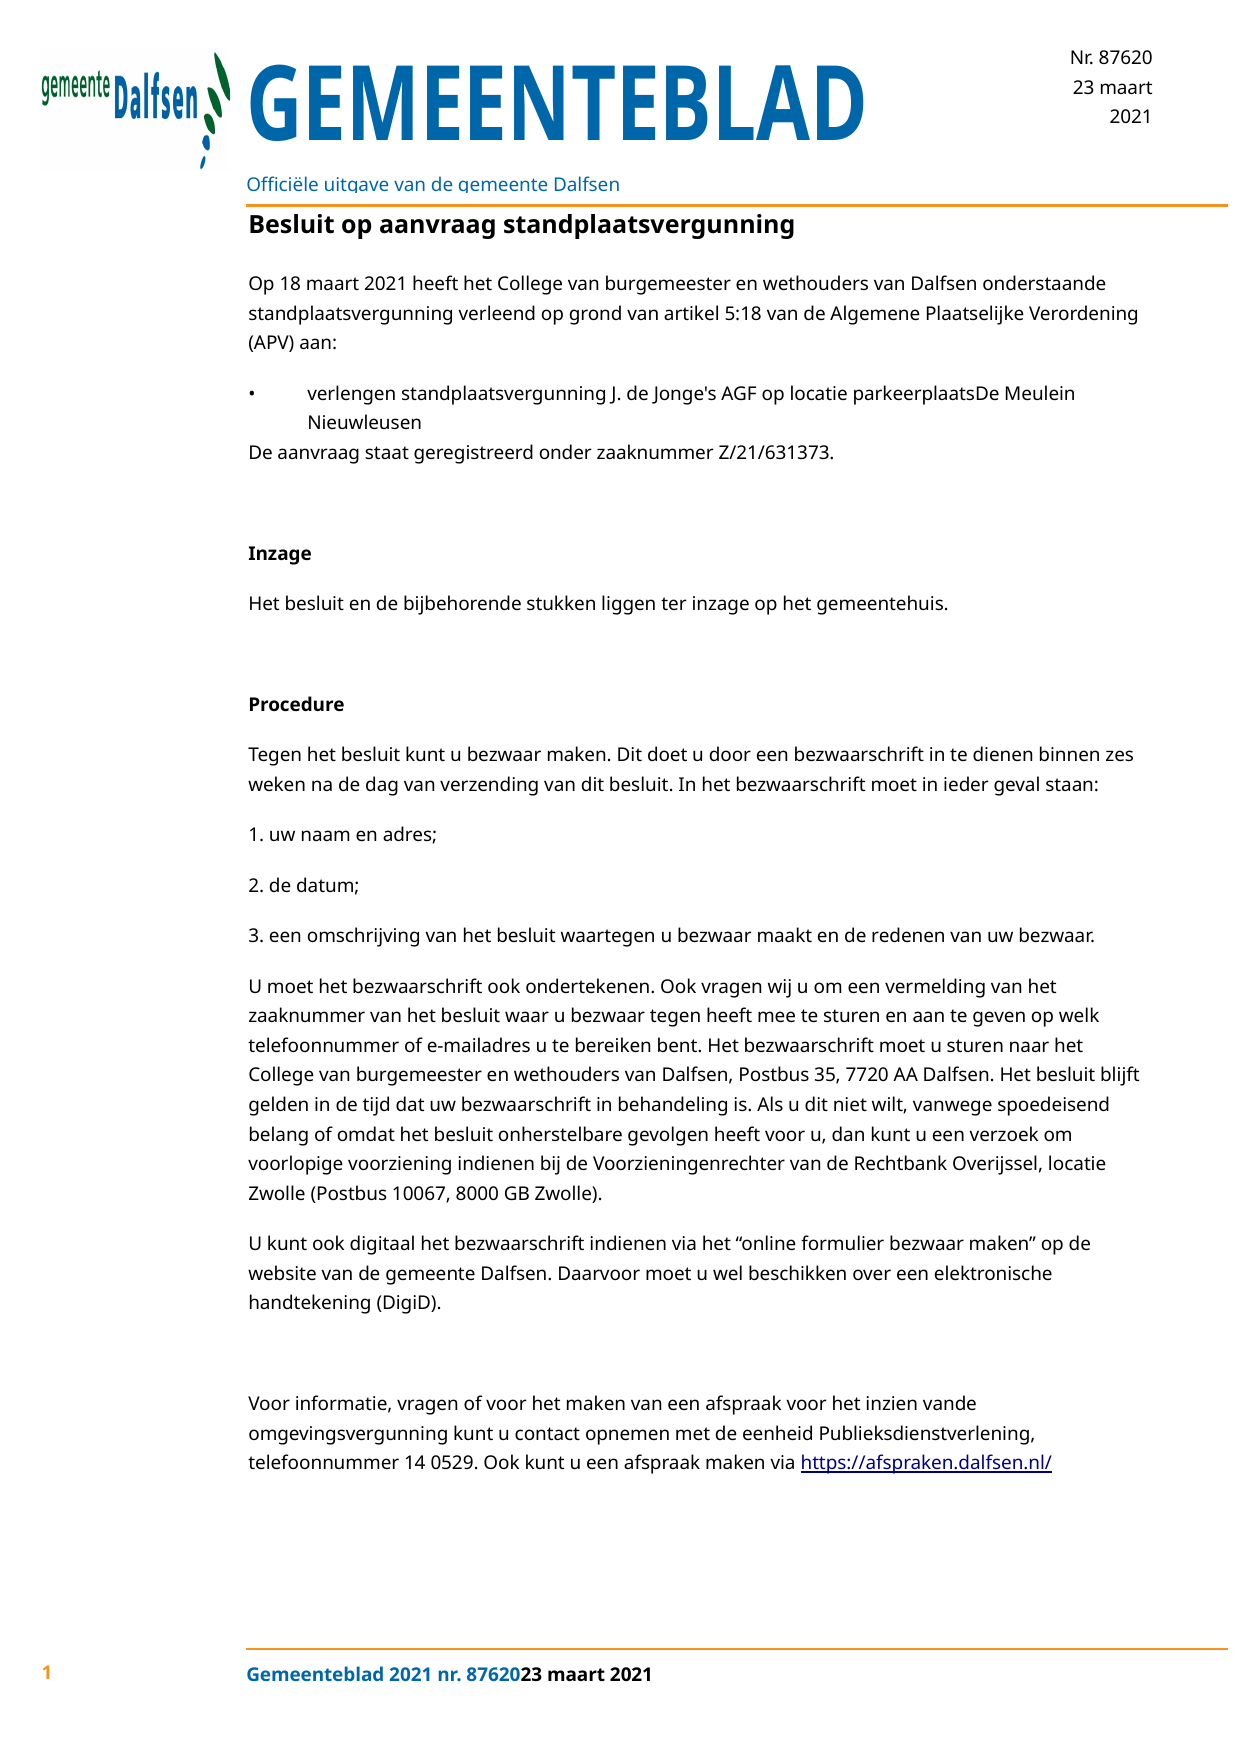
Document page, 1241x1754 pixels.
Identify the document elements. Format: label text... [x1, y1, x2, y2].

text Besluit op aanvraag standplaatsvergunning [248, 207, 1152, 241]
text Op 18 maart 2021 heeft het College van burgemeester en wethouders van Dalfsen onderstaande standplaatsvergunning verleend op grond van artikel 5:18 van de Algemene Plaatselijke Verordening (APV) aan: [248, 270, 1152, 355]
text Het besluit en de bijbehorende stukken liggen ter inzage op het gemeentehuis. [248, 590, 1152, 616]
text U moet het bezwaarschrift ook ondertekenen. Ook vragen wij u om een vermelding van het zaaknummer van het besluit waar u bezwaar tegen heeft mee te sturen en aan te geven op welk telefoonnummer of e-mailadres u te bereiken bent. Het bezwaarschrift moet u sturen naar het College van burgemeester en wethouders van Dalfsen, Postbus 35, 7720 AA Dalfsen. Het besluit blijft gelden in de tijd dat uw bezwaarschrift in behandeling is. Als u dit niet wilt, vanwege spoedeisend belang of omdat het besluit onherstelbare gevolgen heeft voor u, dan kunt u een verzoek om voorlopige voorziening indienen bij de Voorzieningenrechter van de Rechtbank Overijssel, locatie Zwolle (Postbus 10067, 8000 GB Zwolle). [248, 973, 1152, 1206]
text 2. de datum; [248, 872, 1152, 898]
text 3. een omschrijving van het besluit waartegen u bezwaar maakt en de redenen van uw bezwaar. [248, 922, 1152, 948]
text De aanvraag staat geregistreerd onder zaaknummer Z/21/631373. [248, 439, 1152, 465]
text U kunt ook digitaal het bezwaarschrift indienen via het “online formulier bezwaar maken” op de website van de gemeente Dalfsen. Daarvoor moet u wel beschikken over een elektronische handtekening (DigiD). [248, 1230, 1152, 1315]
text Inzage [248, 540, 1152, 566]
list verlengen standplaatsvergunning J. de Jonge's AGF op locatie parkeerplaatsDe Meulein Nieuwleusen [248, 380, 1152, 435]
text Tegen het besluit kunt u bezwaar maken. Dit doet u door een bezwaarschrift in te dienen binnen zes weken na de dag van verzending van dit besluit. In het bezwaarschrift moet in ieder geval staan: [248, 742, 1152, 797]
picture [41, 47, 231, 172]
text 1. uw naam en adres; [248, 822, 1152, 847]
text Voor informatie, vragen of voor het maken van een afspraak voor het inzien vande omgevingsvergunning kunt u contact opnemen met de eenheid Publieksdienstverlening, telefoonnummer 14 0529. Ook kunt u een afspraak maken via https://afspraken.dalfsen.nl/ [248, 1390, 1152, 1475]
text Procedure [248, 691, 1152, 717]
